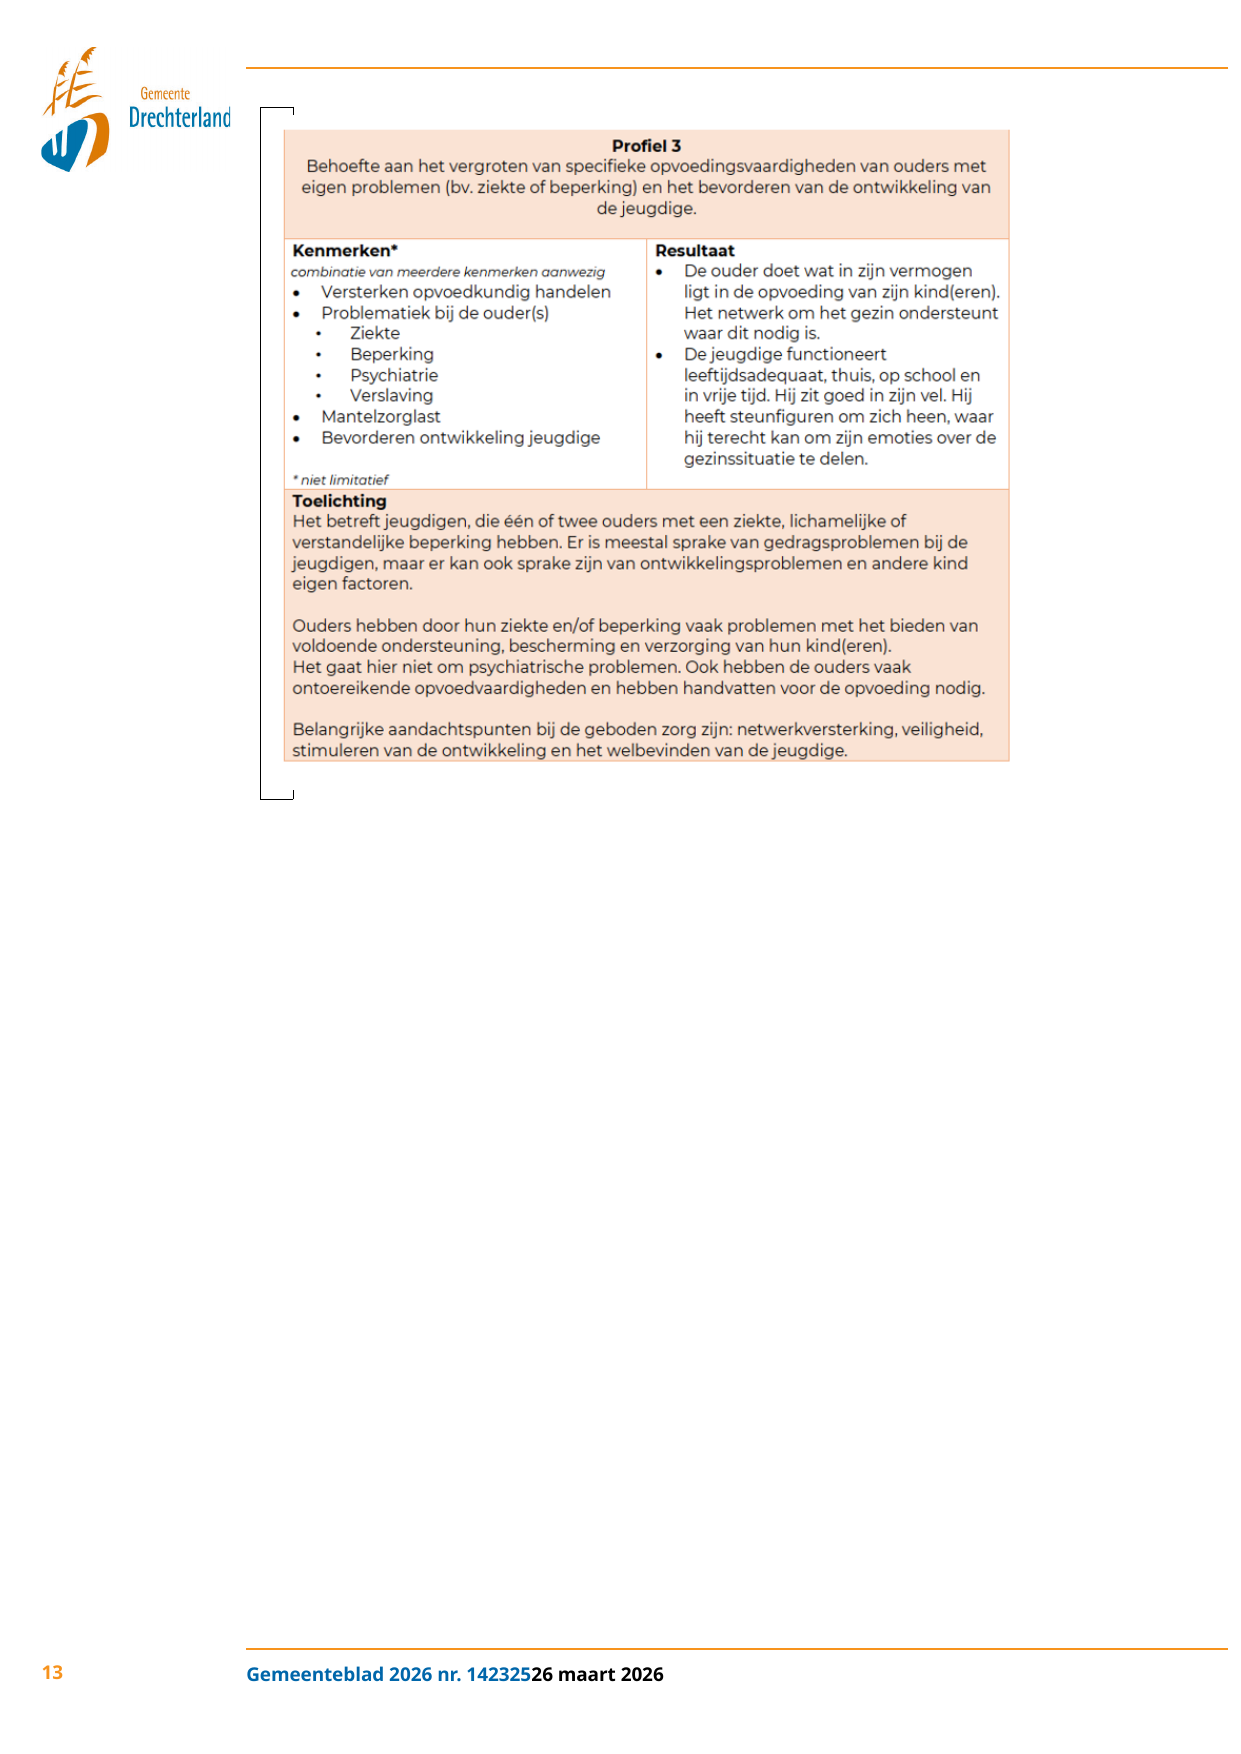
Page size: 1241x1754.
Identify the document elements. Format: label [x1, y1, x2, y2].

picture [41, 158, 64, 172]
picture [226, 115, 231, 124]
picture [268, 115, 1037, 790]
picture [41, 47, 231, 172]
